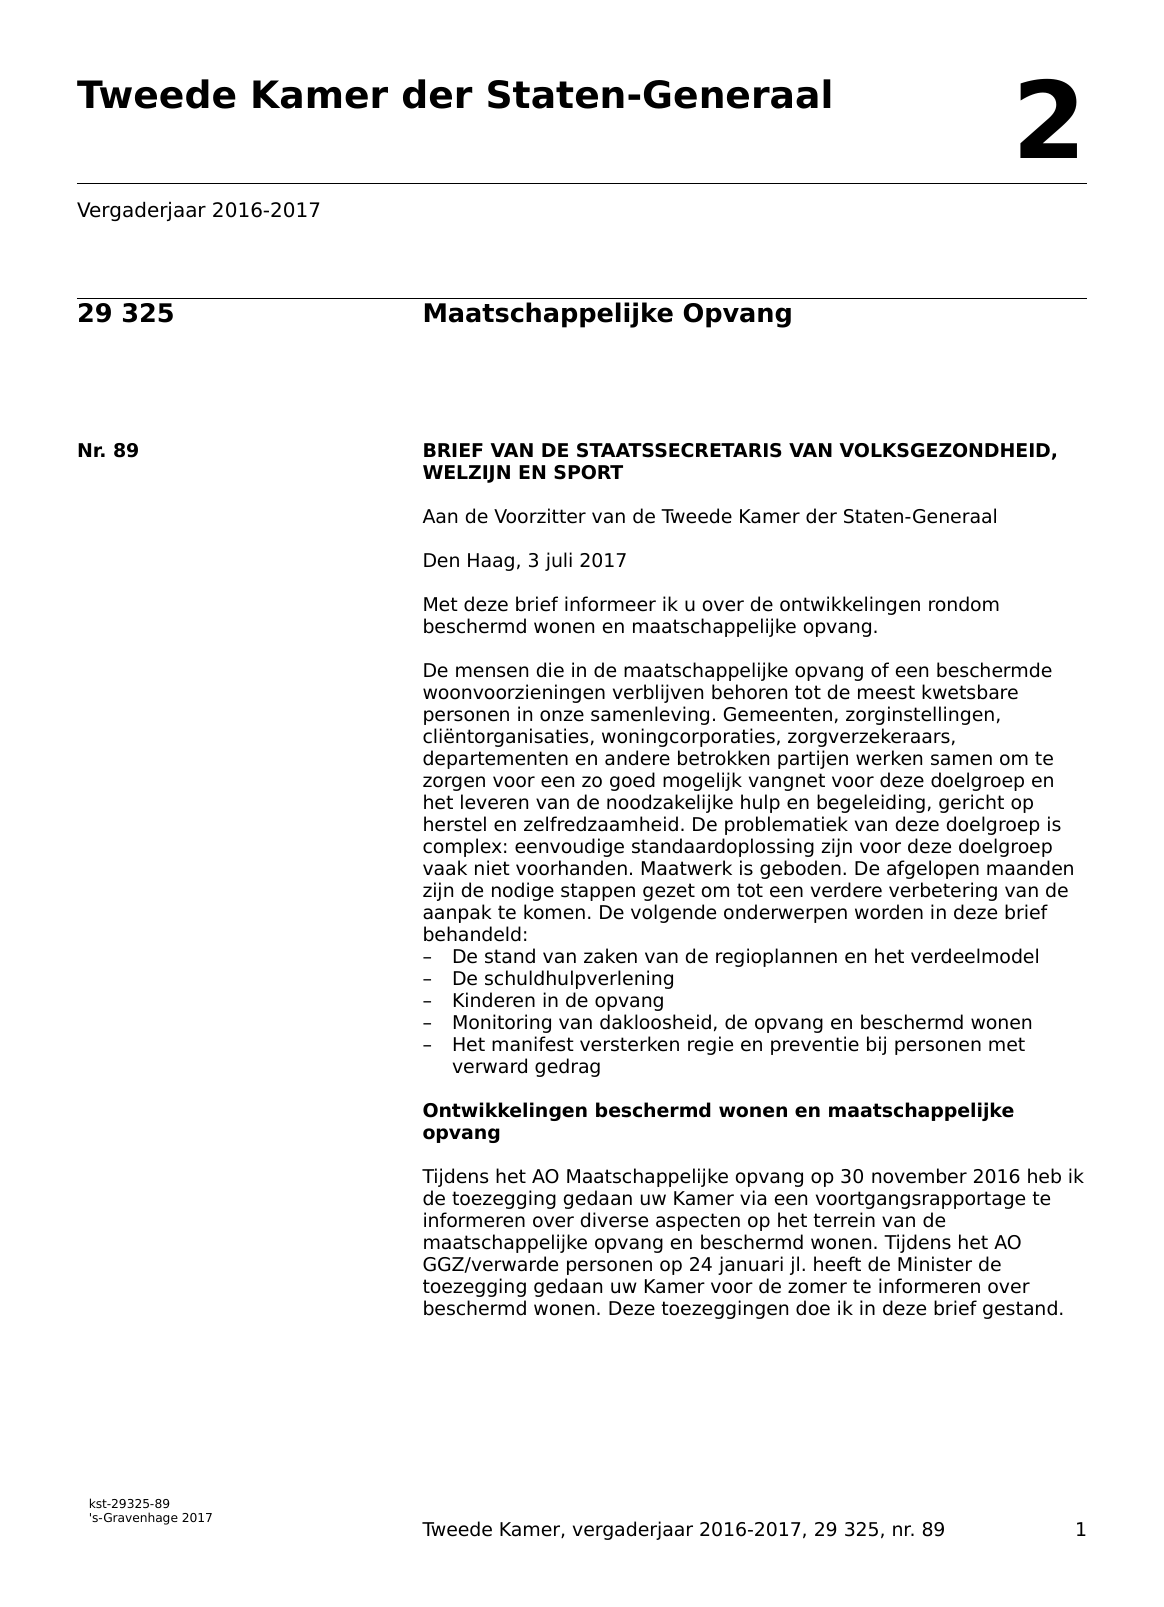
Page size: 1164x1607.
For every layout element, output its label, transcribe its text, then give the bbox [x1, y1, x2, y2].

text Met deze brief informeer ik u over de ontwikkelingen rondom beschermd wonen en maatschappelijke opvang. [422, 594, 1087, 638]
text Den Haag, 3 juli 2017 [422, 550, 1087, 572]
text Aan de Voorzitter van de Tweede Kamer der Staten-Generaal [422, 506, 1087, 528]
text – Kinderen in de opvang [422, 990, 1087, 1012]
text De mensen die in de maatschappelijke opvang of een beschermde woonvoorzieningen verblijven behoren tot de meest kwetsbare personen in onze samenleving. Gemeenten, zorginstellingen, cliëntorganisaties, woningcorporaties, zorgverzekeraars, departementen en andere betrokken partijen werken samen om te zorgen voor een zo goed mogelijk vangnet voor deze doelgroep en het leveren van de noodzakelijke hulp en begeleiding, gericht op herstel en zelfredzaamheid. De problematiek van deze doelgroep is complex: eenvoudige standaardoplossing zijn voor deze doelgroep vaak niet voorhanden. Maatwerk is geboden. De afgelopen maanden zijn de nodige stappen gezet om tot een verdere verbetering van de aanpak te komen. De volgende onderwerpen worden in deze brief behandeld: [422, 660, 1087, 946]
table_header Tweede Kamer der Staten-Generaal [77, 59, 886, 183]
subtitle Ontwikkelingen beschermd wonen en maatschappelijke opvang [422, 1100, 1087, 1144]
text kst-29325-89 [88, 1497, 323, 1511]
table_cell Vergaderjaar 2016-2017 [77, 184, 1087, 298]
text – Het manifest versterken regie en preventie bij personen met verward gedrag [422, 1034, 1087, 1078]
text 's-Gravenhage 2017 [88, 1511, 323, 1525]
text – De schuldhulpverlening [422, 968, 1087, 990]
subtitle Nr. 89 BRIEF VAN DE STAATSSECRETARIS VAN VOLKSGEZONDHEID, WELZIJN EN SPORT [77, 440, 1087, 484]
table_header 2 [886, 59, 1087, 183]
text Tijdens het AO Maatschappelijke opvang op 30 november 2016 heb ik de toezegging gedaan uw Kamer via een voortgangsrapportage te informeren over diverse aspecten op het terrein van de maatschappelijke opvang en beschermd wonen. Tijdens het AO GGZ/verwarde personen op 24 januari jl. heeft de Minister de toezegging gedaan uw Kamer voor de zomer te informeren over beschermd wonen. Deze toezeggingen doe ik in deze brief gestand. [422, 1166, 1087, 1320]
subtitle 29 325 Maatschappelijke Opvang [77, 299, 1087, 329]
text – Monitoring van dakloosheid, de opvang en beschermd wonen [422, 1012, 1087, 1034]
text – De stand van zaken van de regioplannen en het verdeelmodel [422, 946, 1087, 968]
